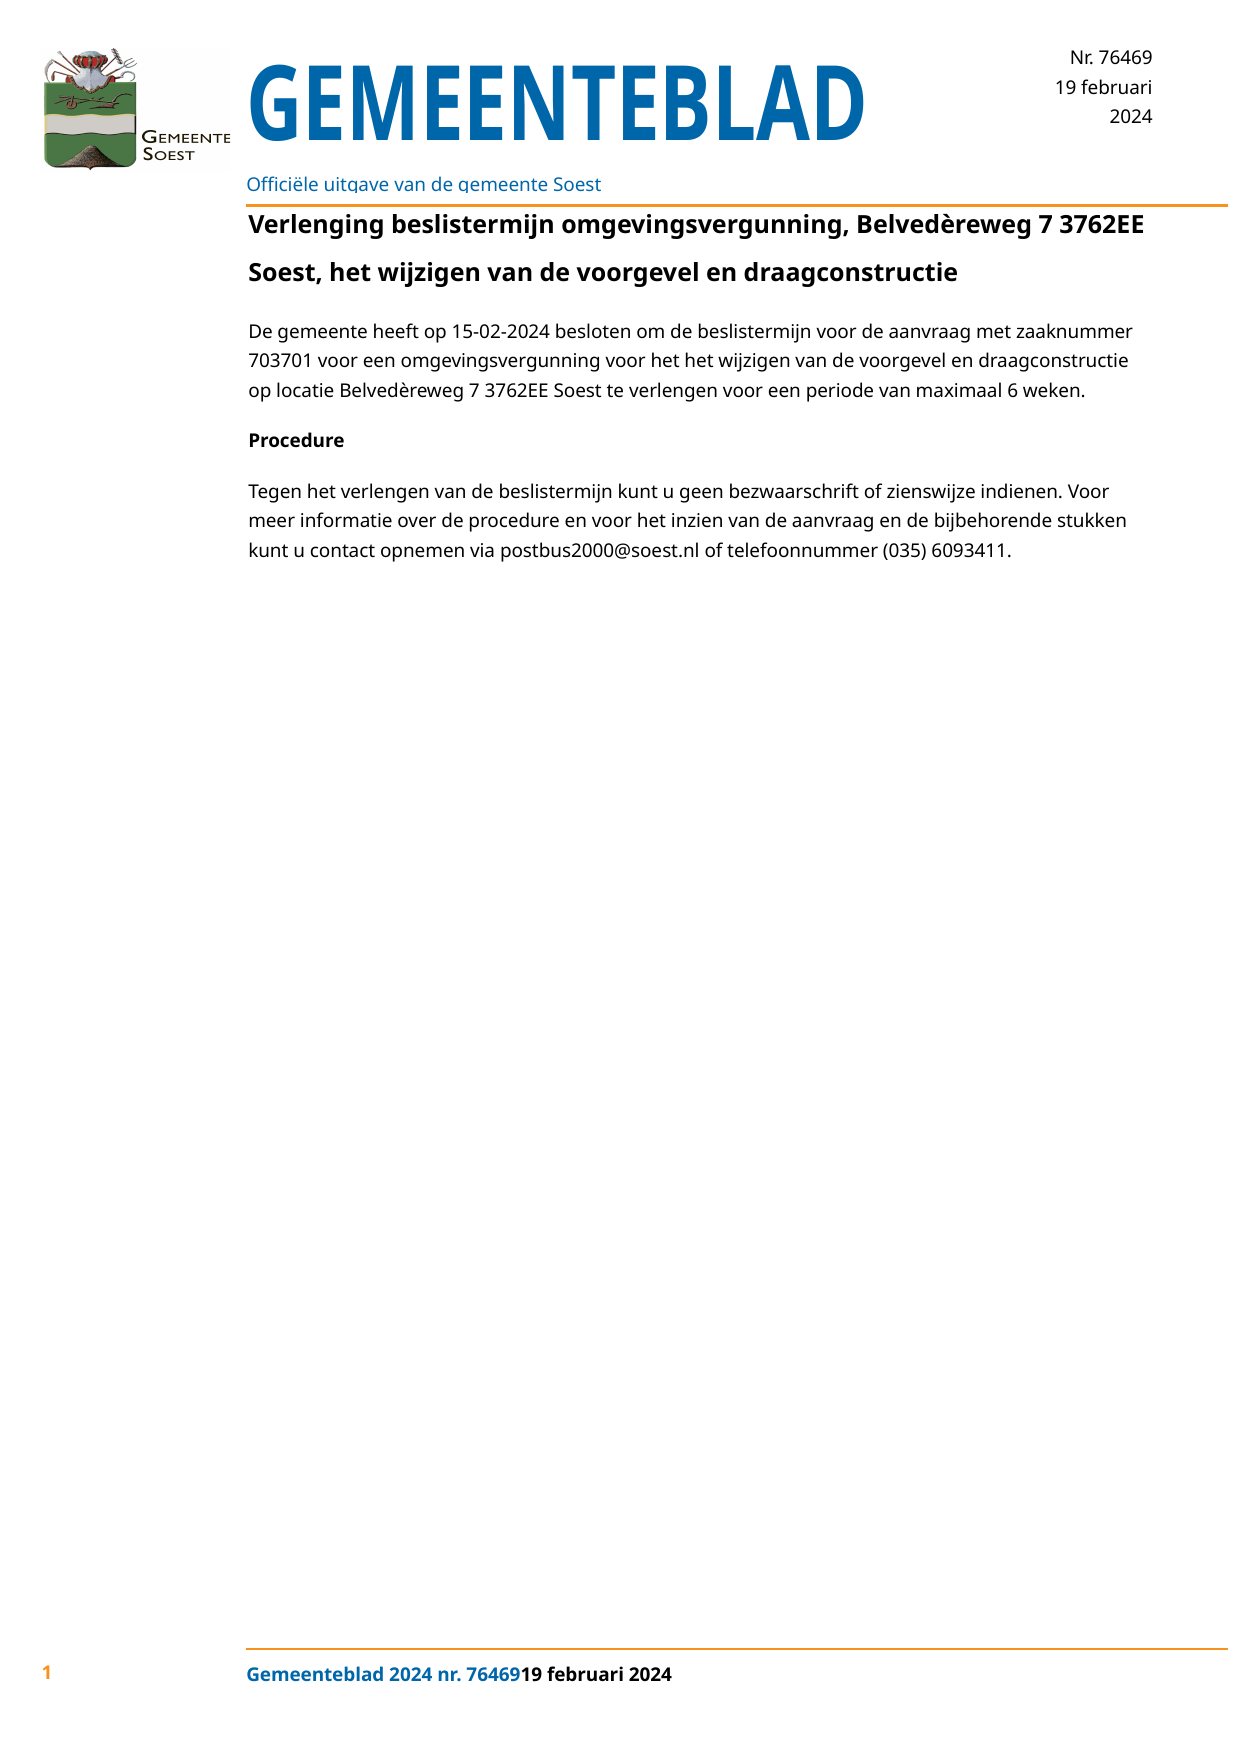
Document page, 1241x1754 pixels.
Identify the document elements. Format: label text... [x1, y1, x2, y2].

text De gemeente heeft op 15-02-2024 besloten om de beslistermijn voor de aanvraag met zaaknummer 703701 voor een omgevingsvergunning voor het het wijzigen van de voorgevel en draagconstructie op locatie Belvedèreweg 7 3762EE Soest te verlengen voor een periode van maximaal 6 weken. [248, 318, 1152, 403]
text Procedure [248, 427, 1152, 453]
text Verlenging beslistermijn omgevingsvergunning, Belvedèreweg 7 3762EE Soest, het wijzigen van de voorgevel en draagconstructie [248, 207, 1152, 288]
picture [41, 47, 231, 172]
text Tegen het verlengen van de beslistermijn kunt u geen bezwaarschrift of zienswijze indienen. Voor meer informatie over de procedure en voor het inzien van de aanvraag en de bijbehorende stukken kunt u contact opnemen via postbus2000@soest.nl of telefoonnummer (035) 6093411. [248, 478, 1152, 563]
